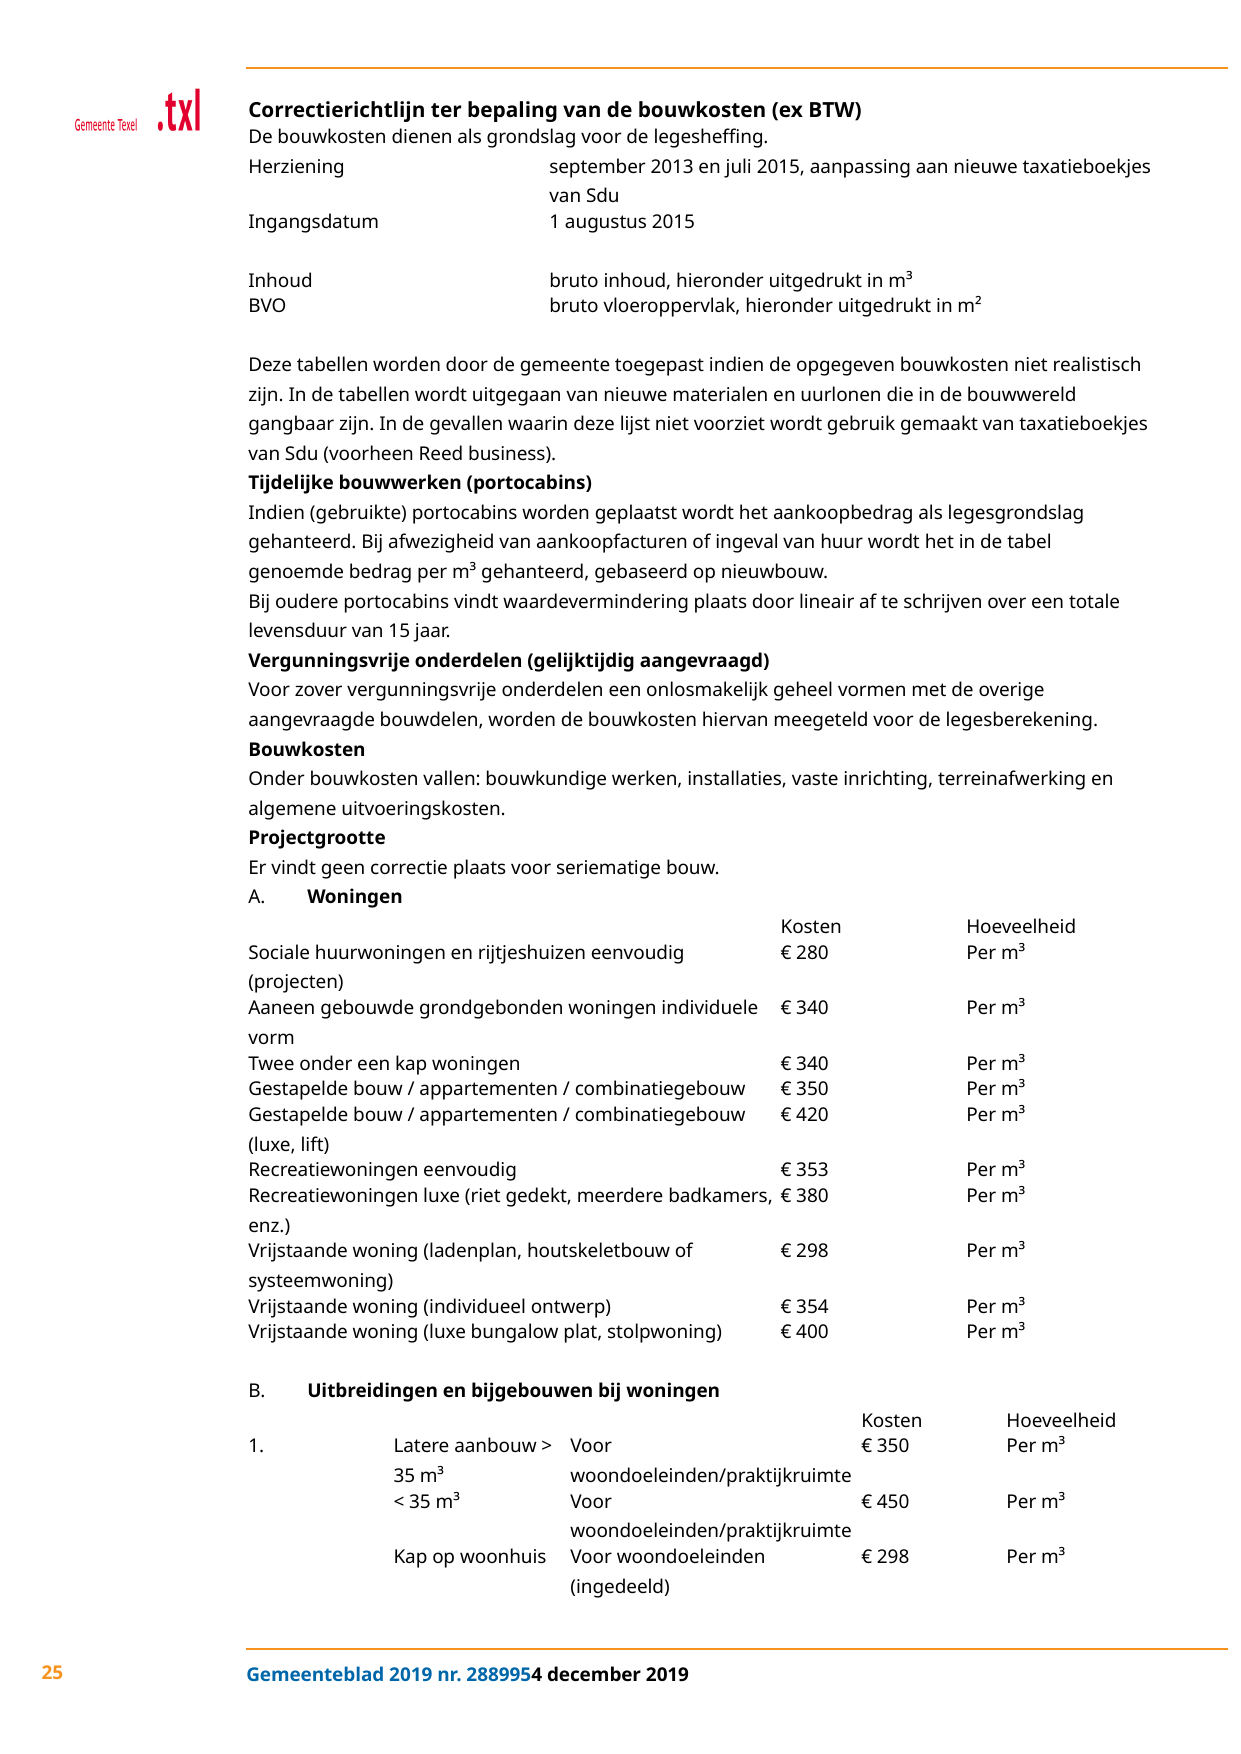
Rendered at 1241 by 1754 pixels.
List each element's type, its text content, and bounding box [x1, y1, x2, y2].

table_cell Gestapelde bouw / appartementen / combinatiegebouw [248, 1076, 780, 1101]
table_header Inhoud [248, 267, 549, 293]
list Woningen [248, 884, 1152, 909]
table_header [248, 914, 780, 939]
table_cell Per m³ [966, 1182, 1152, 1238]
table_cell Aaneen gebouwde grondgebonden woningen individuele vorm [248, 995, 780, 1050]
table_cell Vrijstaande woning (luxe bungalow plat, stolpwoning) [248, 1319, 780, 1344]
list Uitbreidingen en bijgebouwen bij woningen [248, 1377, 1152, 1403]
text De bouwkosten dienen als grondslag voor de legesheffing. [248, 123, 1152, 149]
table_cell € 350 [861, 1433, 1006, 1488]
text Bouwkosten [248, 736, 1152, 762]
table_cell Per m³ [966, 995, 1152, 1050]
table_cell Recreatiewoningen eenvoudig [248, 1157, 780, 1182]
table_header Kosten [780, 914, 966, 939]
table_header bruto inhoud, hieronder uitgedrukt in m³ [549, 267, 1152, 293]
table_cell BVO [248, 293, 549, 318]
table_cell € 420 [780, 1101, 966, 1157]
text Indien (gebruikte) portocabins worden geplaatst wordt het aankoopbedrag als legesgrondslag gehanteerd. Bij afwezigheid van aankoopfacturen of ingeval van huur wordt het in de tabel genoemde bedrag per m³ gehanteerd, gebaseerd op nieuwbouw. [248, 499, 1152, 584]
table_header Kosten [861, 1407, 1006, 1433]
table_cell Latere aanbouw > 35 m³ [393, 1433, 570, 1488]
text Er vindt geen correctie plaats voor seriematige bouw. [248, 854, 1152, 880]
table_cell [248, 1543, 393, 1598]
table_cell 1. [248, 1433, 393, 1488]
table_cell Vrijstaande woning (ladenplan, houtskeletbouw of systeemwoning) [248, 1238, 780, 1293]
table_cell Per m³ [966, 1076, 1152, 1101]
table_cell Per m³ [1006, 1543, 1152, 1598]
table_cell Per m³ [966, 1293, 1152, 1319]
table_cell € 298 [861, 1543, 1006, 1598]
text Voor zover vergunningsvrije onderdelen een onlosmakelijk geheel vormen met de overige aangevraagde bouwdelen, worden de bouwkosten hiervan meegeteld voor de legesberekening. [248, 677, 1152, 732]
table_cell € 298 [780, 1238, 966, 1293]
table_cell € 350 [780, 1076, 966, 1101]
table_cell 1 augustus 2015 [549, 208, 1152, 234]
text Tijdelijke bouwwerken (portocabins) [248, 469, 1152, 495]
table_cell Per m³ [1006, 1433, 1152, 1488]
table_cell bruto vloeroppervlak, hieronder uitgedrukt in m² [549, 293, 1152, 318]
table_cell Voor woondoeleinden (ingedeeld) [570, 1543, 861, 1598]
text Projectgrootte [248, 824, 1152, 850]
table_cell Per m³ [966, 1101, 1152, 1157]
table_cell Gestapelde bouw / appartementen / combinatiegebouw (luxe, lift) [248, 1101, 780, 1157]
table_cell € 340 [780, 1050, 966, 1076]
table_header Hoeveelheid [966, 914, 1152, 939]
table_cell Vrijstaande woning (individueel ontwerp) [248, 1293, 780, 1319]
table_cell Per m³ [966, 939, 1152, 994]
table_cell < 35 m³ [393, 1488, 570, 1543]
table_cell Per m³ [1006, 1488, 1152, 1543]
table_header Herziening [248, 153, 549, 208]
text Deze tabellen worden door de gemeente toegepast indien de opgegeven bouwkosten niet realistisch zijn. In de tabellen wordt uitgegaan van nieuwe materialen en uurlonen die in de bouwwereld gangbaar zijn. In de gevallen waarin deze lijst niet voorziet wordt gebruik gemaakt van taxatieboekjes van Sdu (voorheen Reed business). [248, 351, 1152, 466]
table_header september 2013 en juli 2015, aanpassing aan nieuwe taxatieboekjes van Sdu [549, 153, 1152, 208]
table_cell Per m³ [966, 1238, 1152, 1293]
table_cell Per m³ [966, 1050, 1152, 1076]
table_cell [248, 1488, 393, 1543]
table_cell Recreatiewoningen luxe (riet gedekt, meerdere badkamers, enz.) [248, 1182, 780, 1238]
table_cell Kap op woonhuis [393, 1543, 570, 1598]
table_header Hoeveelheid [1006, 1407, 1152, 1433]
text Bij oudere portocabins vindt waardevermindering plaats door lineair af te schrijven over een totale levensduur van 15 jaar. [248, 588, 1152, 643]
table_cell Ingangsdatum [248, 208, 549, 234]
text Vergunningsvrije onderdelen (gelijktijdig aangevraagd) [248, 647, 1152, 673]
table_cell Twee onder een kap woningen [248, 1050, 780, 1076]
table_cell € 400 [780, 1319, 966, 1344]
table_cell Per m³ [966, 1319, 1152, 1344]
table_cell € 450 [861, 1488, 1006, 1543]
table_cell € 353 [780, 1157, 966, 1182]
table_cell Sociale huurwoningen en rijtjeshuizen eenvoudig (projecten) [248, 939, 780, 994]
table_cell € 280 [780, 939, 966, 994]
table_cell € 340 [780, 995, 966, 1050]
table_cell € 354 [780, 1293, 966, 1319]
text Onder bouwkosten vallen: bouwkundige werken, installaties, vaste inrichting, terreinafwerking en algemene uitvoeringskosten. [248, 765, 1152, 821]
table_cell Voor woondoeleinden/praktijkruimte [570, 1433, 861, 1488]
table_cell Voor woondoeleinden/praktijkruimte [570, 1488, 861, 1543]
table_cell Per m³ [966, 1157, 1152, 1182]
table_header [248, 1407, 861, 1433]
table_cell € 380 [780, 1182, 966, 1238]
picture [41, 47, 231, 172]
text Correctierichtlijn ter bepaling van de bouwkosten (ex BTW) [248, 95, 1152, 123]
